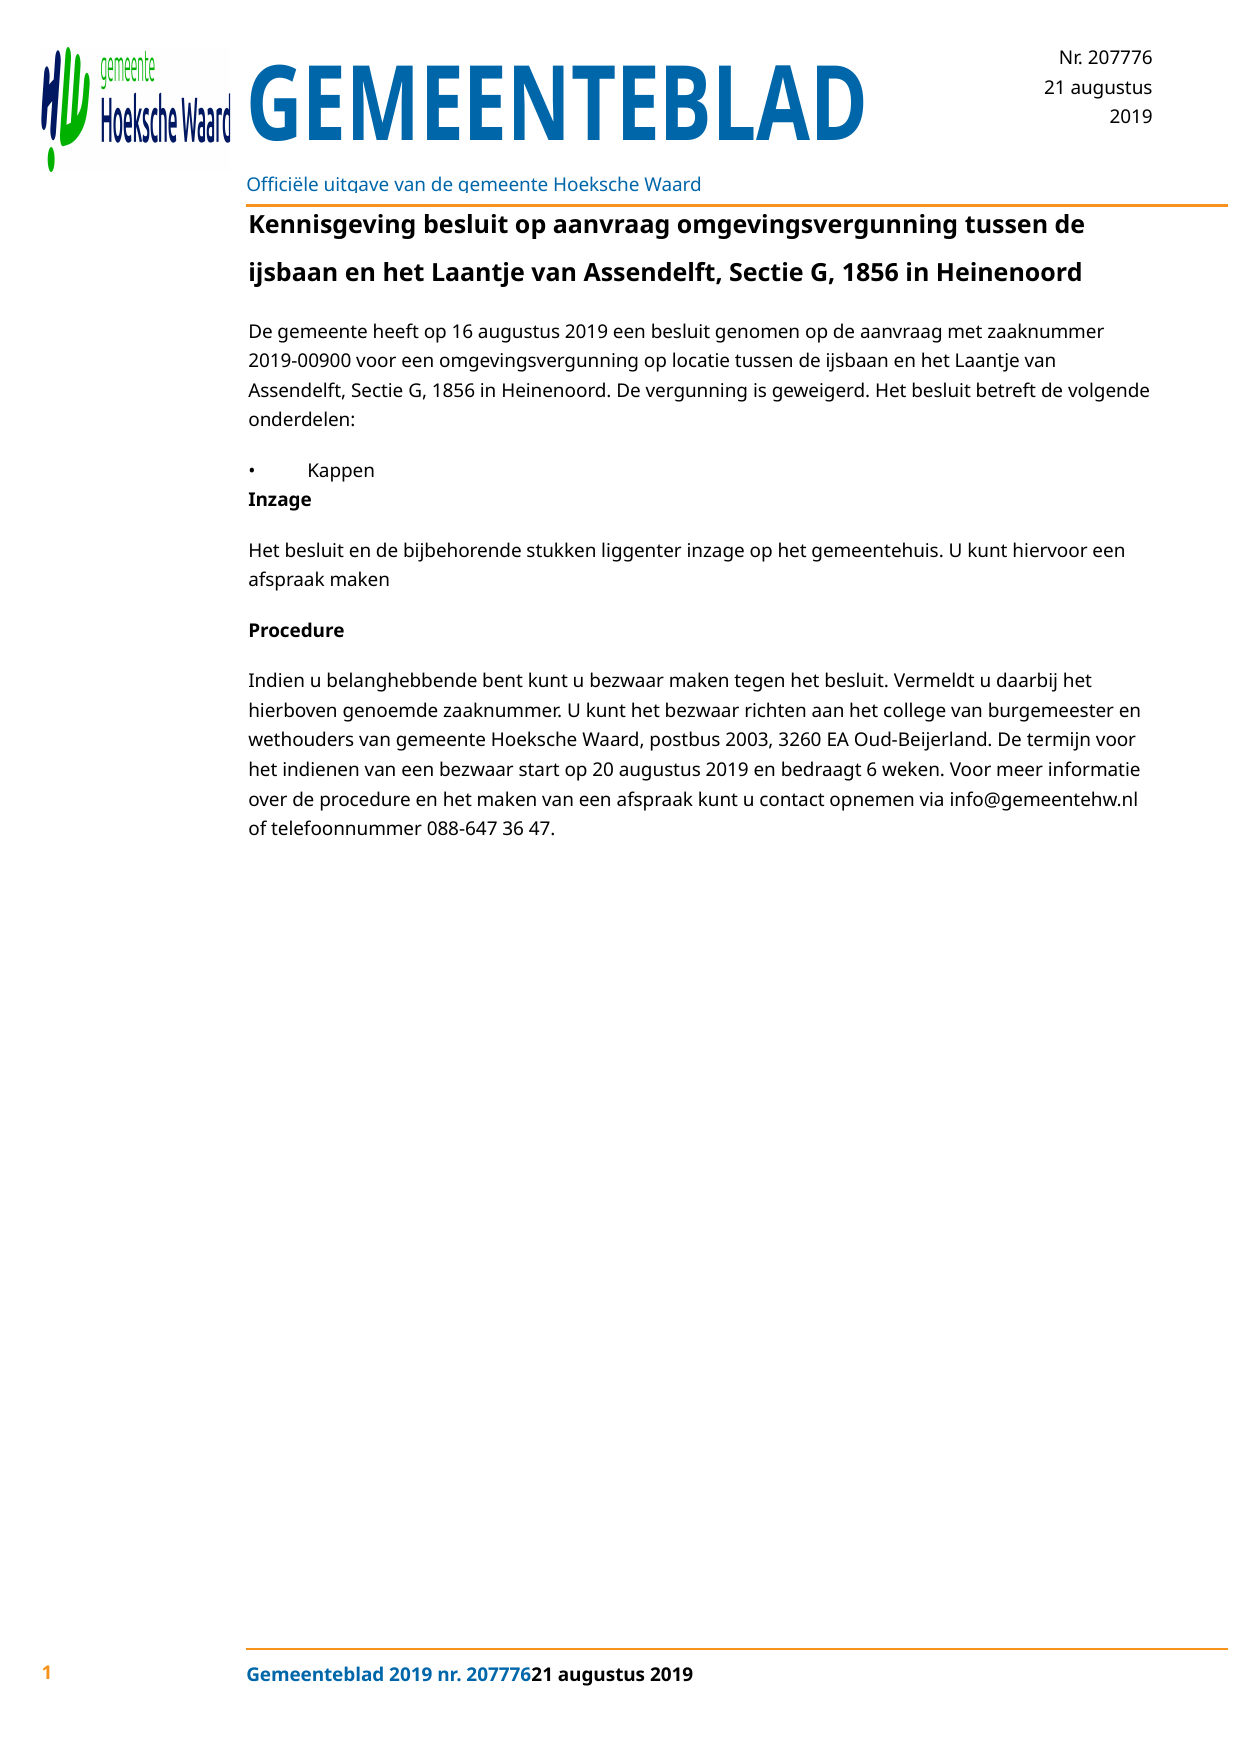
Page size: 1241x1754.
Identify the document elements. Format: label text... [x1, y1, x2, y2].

text Kennisgeving besluit op aanvraag omgevingsvergunning tussen de ijsbaan en het Laantje van Assendelft, Sectie G, 1856 in Heinenoord [248, 207, 1152, 288]
text Procedure [248, 617, 1152, 643]
text De gemeente heeft op 16 augustus 2019 een besluit genomen op de aanvraag met zaaknummer 2019-00900 voor een omgevingsvergunning op locatie tussen de ijsbaan en het Laantje van Assendelft, Sectie G, 1856 in Heinenoord. De vergunning is geweigerd. Het besluit betreft de volgende onderdelen: [248, 318, 1152, 432]
text Het besluit en de bijbehorende stukken liggenter inzage op het gemeentehuis. U kunt hiervoor een afspraak maken [248, 537, 1152, 592]
picture [41, 47, 231, 172]
list Kappen [248, 457, 1152, 483]
text Inzage [248, 487, 1152, 512]
text Indien u belanghebbende bent kunt u bezwaar maken tegen het besluit. Vermeldt u daarbij het hierboven genoemde zaaknummer. U kunt het bezwaar richten aan het college van burgemeester en wethouders van gemeente Hoeksche Waard, postbus 2003, 3260 EA Oud-Beijerland. De termijn voor het indienen van een bezwaar start op 20 augustus 2019 en bedraagt 6 weken. Voor meer informatie over de procedure en het maken van een afspraak kunt u contact opnemen via info@gemeentehw.nl of telefoonnummer 088-647 36 47. [248, 667, 1152, 841]
